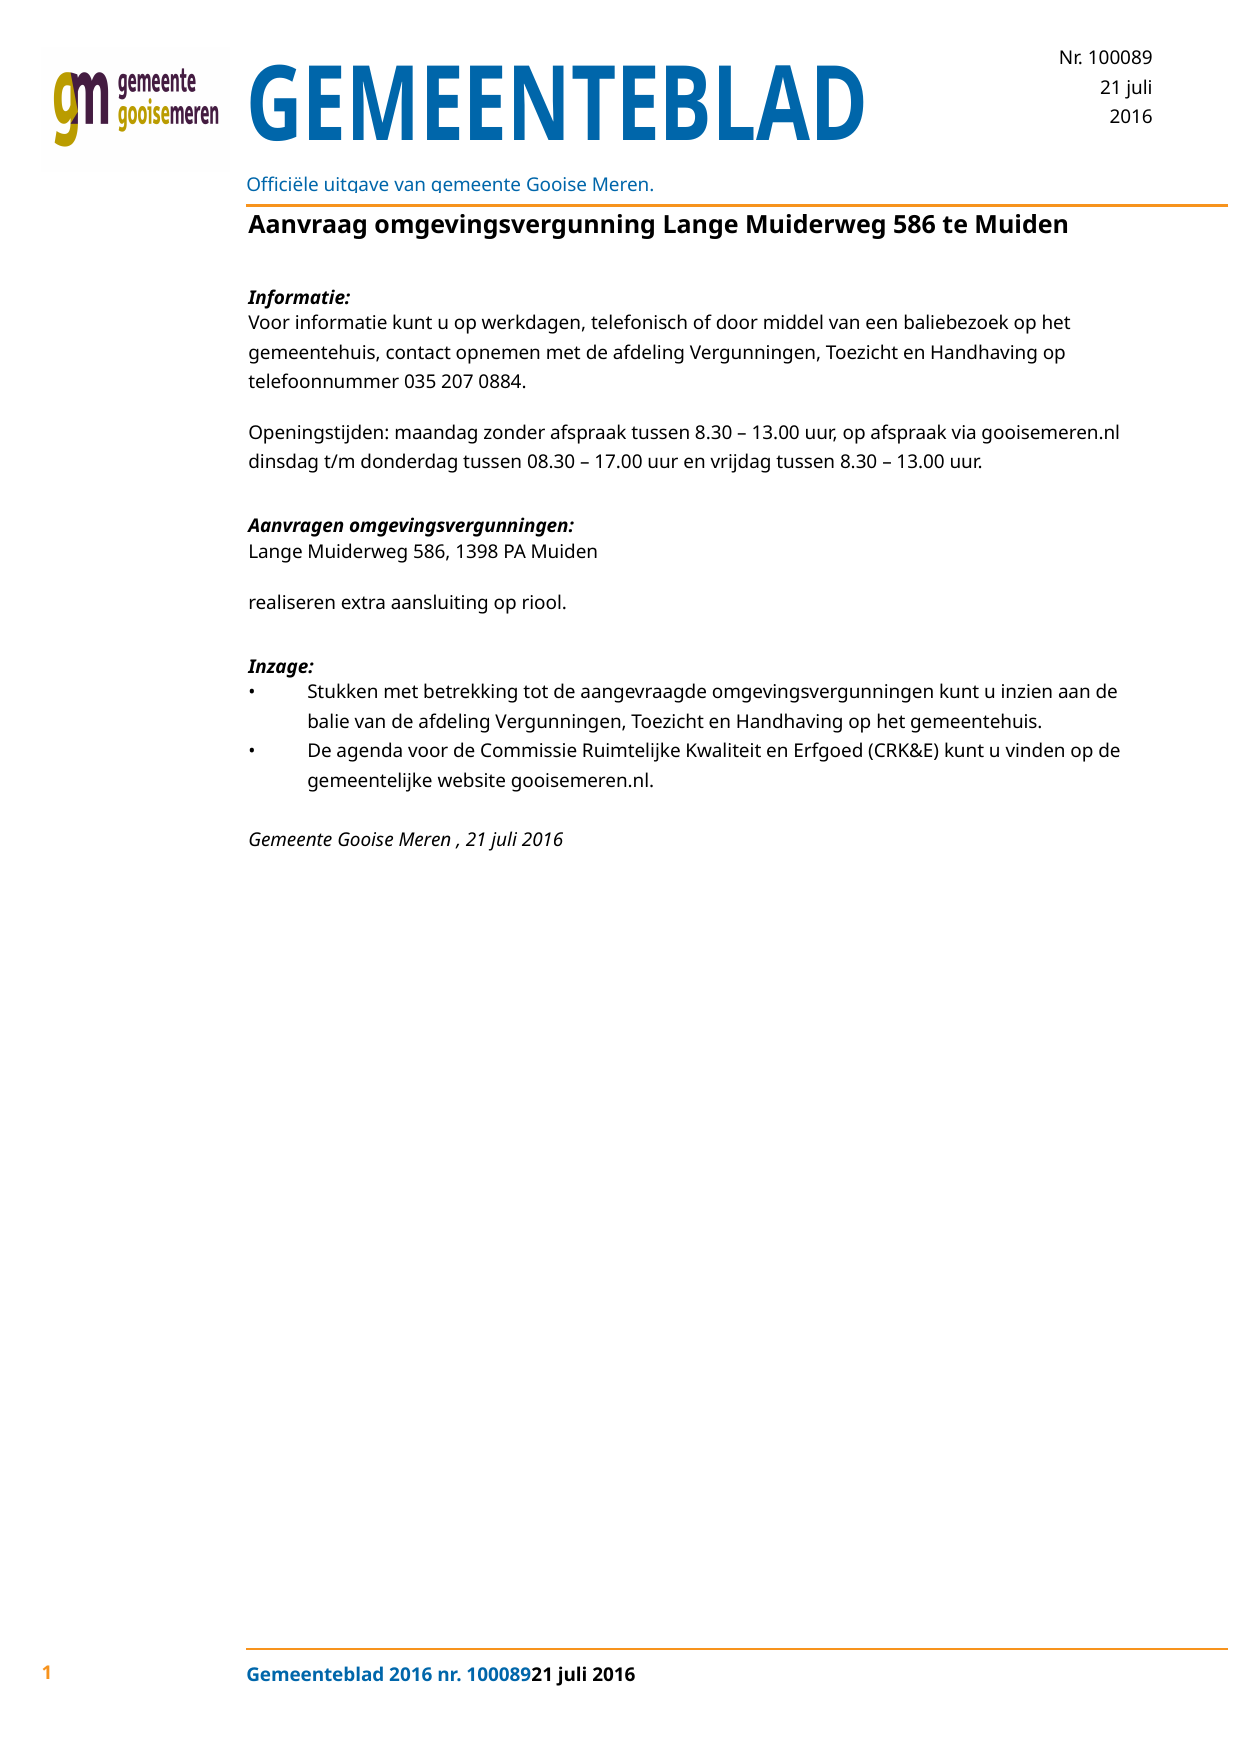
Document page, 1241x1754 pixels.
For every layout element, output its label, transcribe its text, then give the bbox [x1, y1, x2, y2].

list De agenda voor de Commissie Ruimtelijke Kwaliteit en Erfgoed (CRK&E) kunt u vinden op de gemeentelijke website gooisemeren.nl. [248, 738, 1152, 793]
text Informatie: [248, 284, 1152, 309]
text Aanvraag omgevingsvergunning Lange Muiderweg 586 te Muiden [248, 207, 1152, 241]
text Aanvragen omgevingsvergunningen: [248, 513, 1152, 538]
text Openingstijden: maandag zonder afspraak tussen 8.30 – 13.00 uur, op afspraak via gooisemeren.nl dinsdag t/m donderdag tussen 08.30 – 17.00 uur en vrijdag tussen 8.30 – 13.00 uur. [248, 419, 1152, 474]
text Lange Muiderweg 586, 1398 PA Muiden [248, 538, 1152, 564]
text Voor informatie kunt u op werkdagen, telefonisch of door middel van een baliebezoek op het gemeentehuis, contact opnemen met de afdeling Vergunningen, Toezicht en Handhaving op telefoonnummer 035 207 0884. [248, 309, 1152, 394]
text Inzage: [248, 653, 1152, 678]
text realiseren extra aansluiting op riool. [248, 589, 1152, 614]
picture [41, 47, 231, 172]
list Stukken met betrekking tot de aangevraagde omgevingsvergunningen kunt u inzien aan de balie van de afdeling Vergunningen, Toezicht en Handhaving op het gemeentehuis. [248, 678, 1152, 734]
text Gemeente Gooise Meren , 21 juli 2016 [248, 826, 1152, 852]
